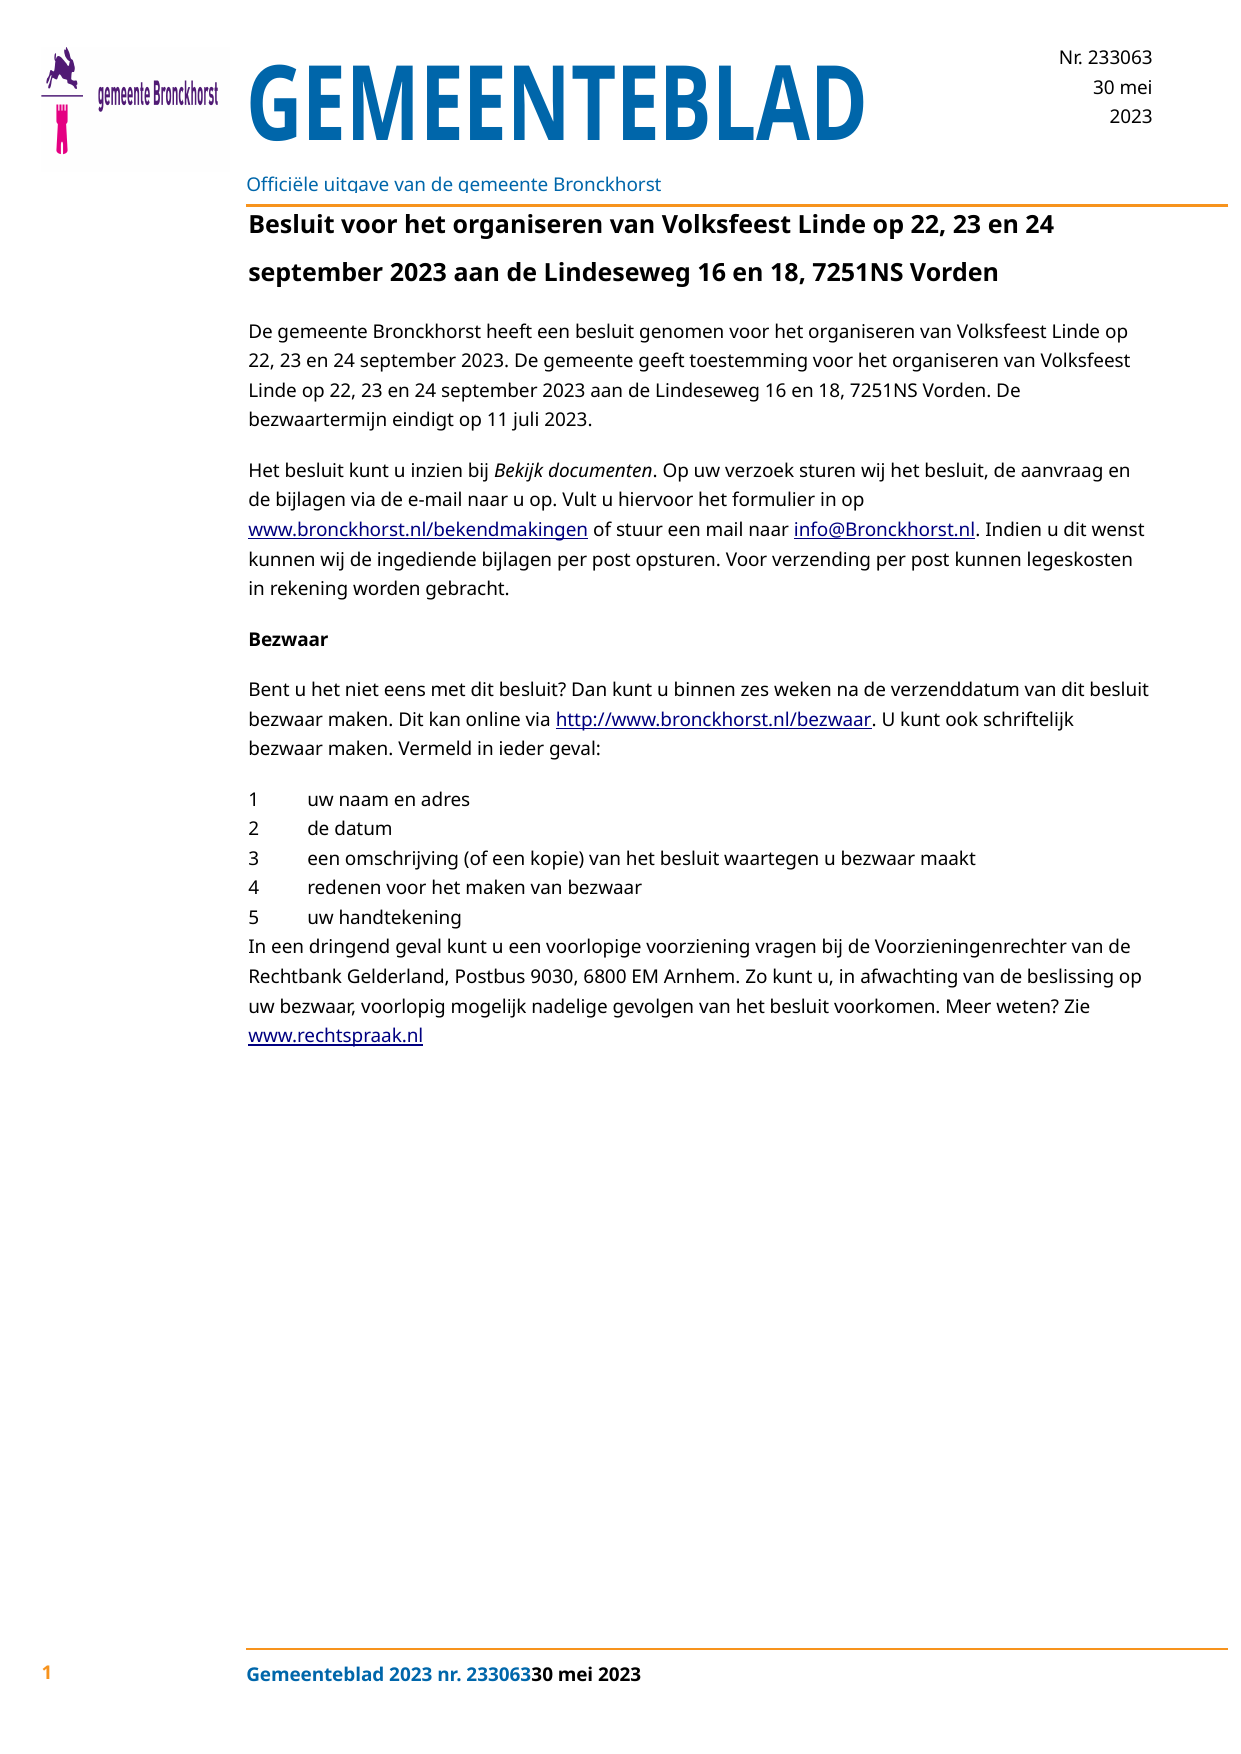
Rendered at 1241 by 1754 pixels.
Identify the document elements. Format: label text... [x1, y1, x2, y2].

text Bezwaar [248, 626, 1152, 652]
text Het besluit kunt u inzien bij Bekijk documenten. Op uw verzoek sturen wij het besluit, de aanvraag en de bijlagen via de e-mail naar u op. Vult u hiervoor het formulier in op www.bronckhorst.nl/bekendmakingen of stuur een mail naar info@Bronckhorst.nl. Indien u dit wenst kunnen wij de ingediende bijlagen per post opsturen. Voor verzending per post kunnen legeskosten in rekening worden gebracht. [248, 457, 1152, 601]
list de datum [248, 815, 1152, 841]
list een omschrijving (of een kopie) van het besluit waartegen u bezwaar maakt [248, 845, 1152, 871]
picture [41, 47, 231, 172]
text Bent u het niet eens met dit besluit? Dan kunt u binnen zes weken na de verzenddatum van dit besluit bezwaar maken. Dit kan online via http://www.bronckhorst.nl/bezwaar. U kunt ook schriftelijk bezwaar maken. Vermeld in ieder geval: [248, 676, 1152, 761]
list uw handtekening [248, 904, 1152, 930]
text De gemeente Bronckhorst heeft een besluit genomen voor het organiseren van Volksfeest Linde op 22, 23 en 24 september 2023. De gemeente geeft toestemming voor het organiseren van Volksfeest Linde op 22, 23 en 24 september 2023 aan de Lindeseweg 16 en 18, 7251NS Vorden. De bezwaartermijn eindigt op 11 juli 2023. [248, 318, 1152, 432]
list redenen voor het maken van bezwaar [248, 874, 1152, 900]
list uw naam en adres [248, 786, 1152, 812]
text Besluit voor het organiseren van Volksfeest Linde op 22, 23 en 24 september 2023 aan de Lindeseweg 16 en 18, 7251NS Vorden [248, 207, 1152, 288]
text In een dringend geval kunt u een voorlopige voorziening vragen bij de Voorzieningenrechter van de Rechtbank Gelderland, Postbus 9030, 6800 EM Arnhem. Zo kunt u, in afwachting van de beslissing op uw bezwaar, voorlopig mogelijk nadelige gevolgen van het besluit voorkomen. Meer weten? Zie www.rechtspraak.nl [248, 934, 1152, 1048]
